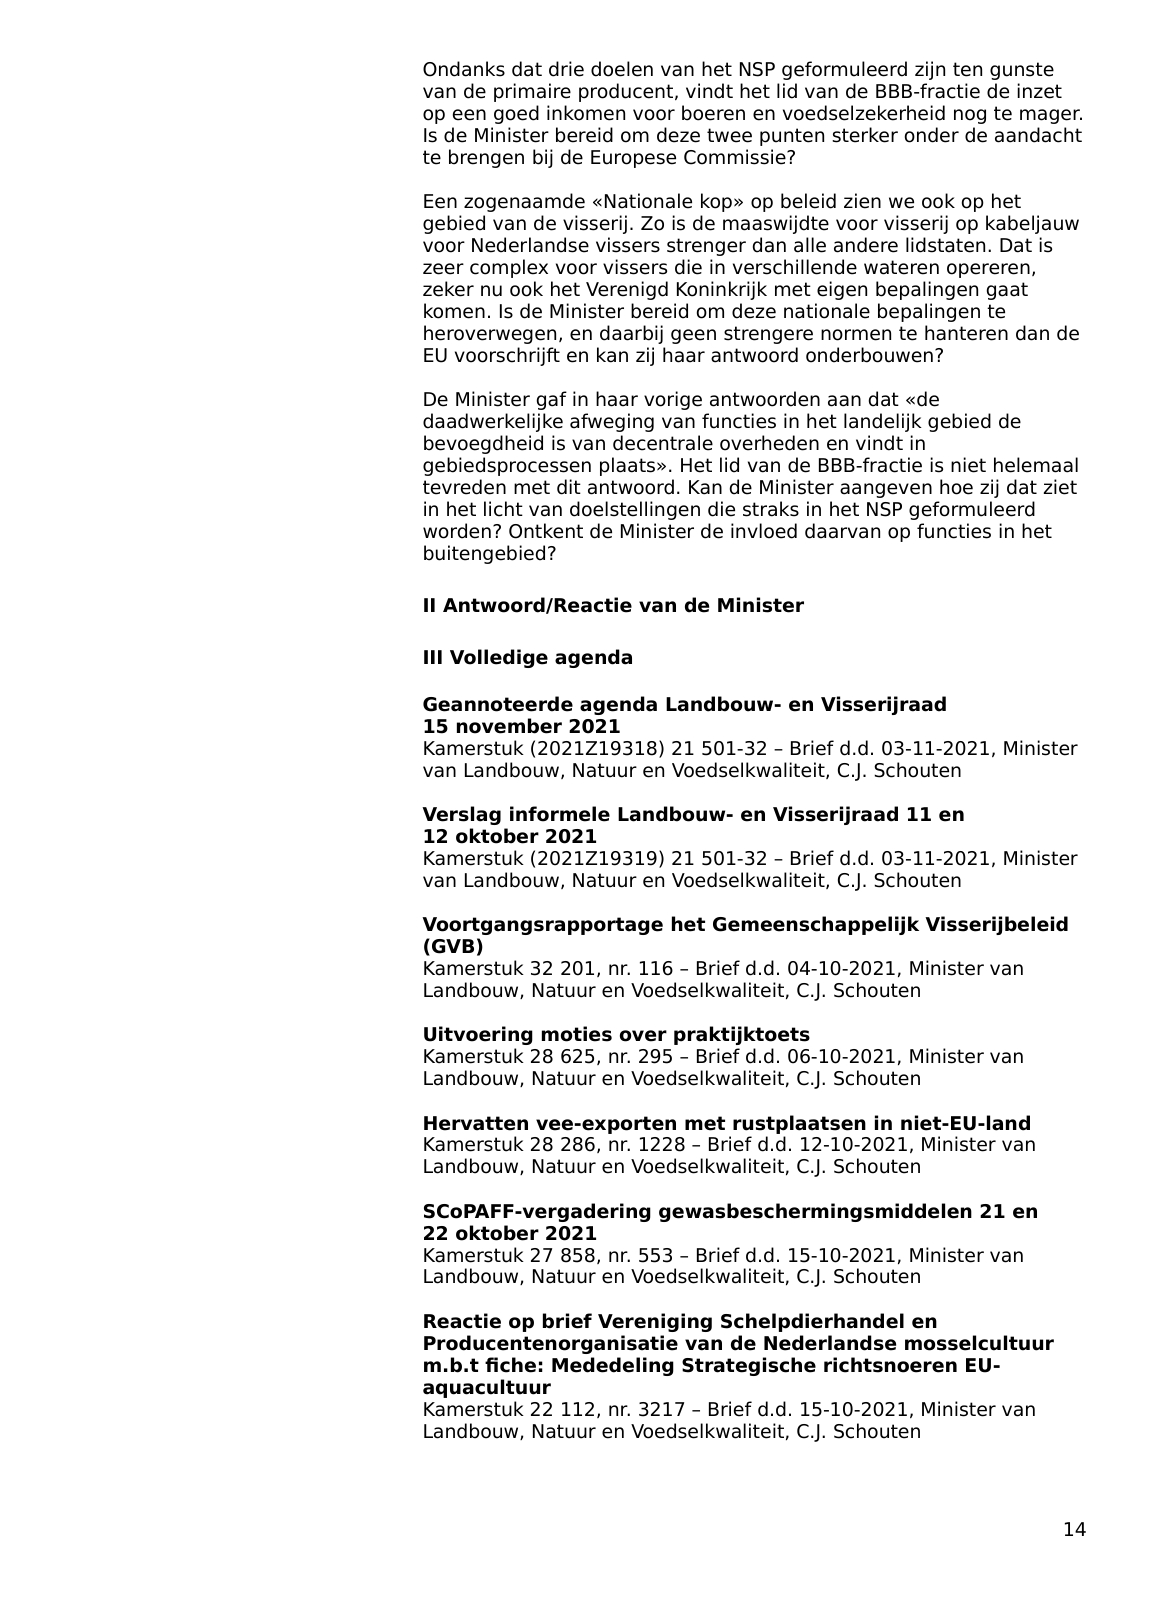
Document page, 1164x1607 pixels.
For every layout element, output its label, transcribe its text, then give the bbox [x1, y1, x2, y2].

text Uitvoering moties over praktijktoets [422, 1024, 1087, 1046]
text Geannoteerde agenda Landbouw- en Visserijraad 15 november 2021 [422, 694, 1087, 738]
text Kamerstuk 28 625, nr. 295 – Brief d.d. 06-10-2021, Minister van Landbouw, Natuur en Voedselkwaliteit, C.J. Schouten [422, 1046, 1087, 1090]
text Een zogenaamde «Nationale kop» op beleid zien we ook op het gebied van de visserij. Zo is de maaswijdte voor visserij op kabeljauw voor Nederlandse vissers strenger dan alle andere lidstaten. Dat is zeer complex voor vissers die in verschillende wateren opereren, zeker nu ook het Verenigd Koninkrijk met eigen bepalingen gaat komen. Is de Minister bereid om deze nationale bepalingen te heroverwegen, en daarbij geen strengere normen te hanteren dan de EU voorschrijft en kan zij haar antwoord onderbouwen? [422, 191, 1087, 367]
text De Minister gaf in haar vorige antwoorden aan dat «de daadwerkelijke afweging van functies in het landelijk gebied de bevoegdheid is van decentrale overheden en vindt in gebiedsprocessen plaats». Het lid van de BBB-fractie is niet helemaal tevreden met dit antwoord. Kan de Minister aangeven hoe zij dat ziet in het licht van doelstellingen die straks in het NSP geformuleerd worden? Ontkent de Minister de invloed daarvan op functies in het buitengebied? [422, 389, 1087, 565]
text Kamerstuk 22 112, nr. 3217 – Brief d.d. 15-10-2021, Minister van Landbouw, Natuur en Voedselkwaliteit, C.J. Schouten [422, 1398, 1087, 1442]
text Kamerstuk (2021Z19319) 21 501-32 – Brief d.d. 03-11-2021, Minister van Landbouw, Natuur en Voedselkwaliteit, C.J. Schouten [422, 848, 1087, 892]
subtitle III Volledige agenda [422, 647, 1087, 669]
text Kamerstuk 27 858, nr. 553 – Brief d.d. 15-10-2021, Minister van Landbouw, Natuur en Voedselkwaliteit, C.J. Schouten [422, 1244, 1087, 1288]
text Reactie op brief Vereniging Schelpdierhandel en Producentenorganisatie van de Nederlandse mosselcultuur m.b.t fiche: Mededeling Strategische richtsnoeren EU-aquacultuur [422, 1311, 1087, 1398]
text SCoPAFF-vergadering gewasbeschermingsmiddelen 21 en 22 oktober 2021 [422, 1201, 1087, 1244]
text Kamerstuk 32 201, nr. 116 – Brief d.d. 04-10-2021, Minister van Landbouw, Natuur en Voedselkwaliteit, C.J. Schouten [422, 958, 1087, 1002]
text Verslag informele Landbouw- en Visserijraad 11 en 12 oktober 2021 [422, 804, 1087, 848]
text Kamerstuk 28 286, nr. 1228 – Brief d.d. 12-10-2021, Minister van Landbouw, Natuur en Voedselkwaliteit, C.J. Schouten [422, 1134, 1087, 1178]
text Ondanks dat drie doelen van het NSP geformuleerd zijn ten gunste van de primaire producent, vindt het lid van de BBB-fractie de inzet op een goed inkomen voor boeren en voedselzekerheid nog te mager. Is de Minister bereid om deze twee punten sterker onder de aandacht te brengen bij de Europese Commissie? [422, 59, 1087, 169]
text Hervatten vee-exporten met rustplaatsen in niet-EU-land [422, 1112, 1087, 1134]
text Kamerstuk (2021Z19318) 21 501-32 – Brief d.d. 03-11-2021, Minister van Landbouw, Natuur en Voedselkwaliteit, C.J. Schouten [422, 738, 1087, 782]
subtitle II Antwoord/Reactie van de Minister [422, 595, 1087, 617]
text Voortgangsrapportage het Gemeenschappelijk Visserijbeleid (GVB) [422, 914, 1087, 958]
